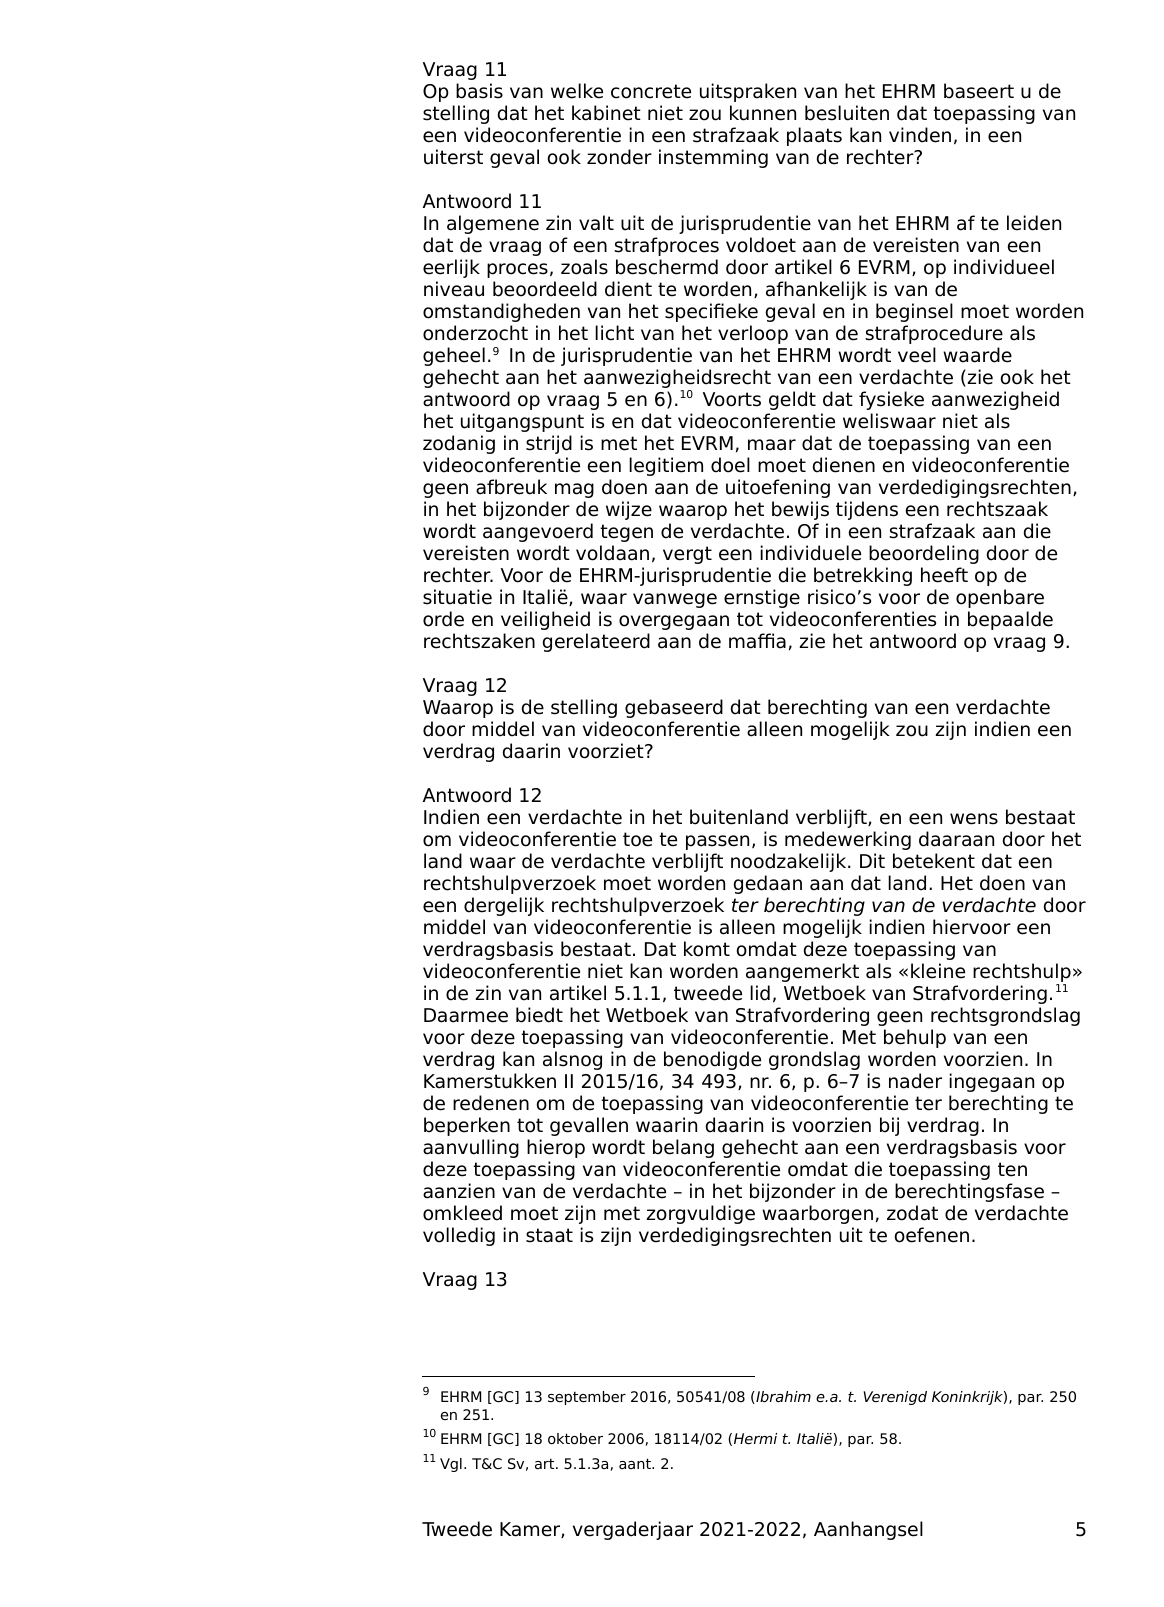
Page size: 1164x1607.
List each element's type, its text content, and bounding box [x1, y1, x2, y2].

text In algemene zin valt uit de jurisprudentie van het EHRM af te leiden dat de vraag of een strafproces voldoet aan de vereisten van een eerlijk proces, zoals beschermd door artikel 6 EVRM, op individueel niveau beoordeeld dient te worden, afhankelijk is van de omstandigheden van het specifieke geval en in beginsel moet worden onderzocht in het licht van het verloop van de strafprocedure als geheel. In de jurisprudentie van het EHRM wordt veel waarde gehecht aan het aanwezigheidsrecht van een verdachte (zie ook het antwoord op vraag 5 en 6). Voorts geldt dat fysieke aanwezigheid het uitgangspunt is en dat videoconferentie weliswaar niet als zodanig in strijd is met het EVRM, maar dat de toepassing van een videoconferentie een legitiem doel moet dienen en videoconferentie geen afbreuk mag doen aan de uitoefening van verdedigingsrechten, in het bijzonder de wijze waarop het bewijs tijdens een rechtszaak wordt aangevoerd tegen de verdachte. Of in een strafzaak aan die vereisten wordt voldaan, vergt een individuele beoordeling door de rechter. Voor de EHRM-jurisprudentie die betrekking heeft op de situatie in Italië, waar vanwege ernstige risico’s voor de openbare orde en veiligheid is overgegaan tot videoconferenties in bepaalde rechtszaken gerelateerd aan de maffia, zie het antwoord op vraag 9. [422, 213, 1087, 653]
text Waarop is de stelling gebaseerd dat berechting van een verdachte door middel van videoconferentie alleen mogelijk zou zijn indien een verdrag daarin voorziet? [422, 697, 1087, 763]
text Vraag 11 [422, 59, 1087, 81]
text Vraag 13 [422, 1269, 1087, 1291]
text Antwoord 11 [422, 191, 1087, 213]
text Vgl. T&C Sv, art. 5.1.3a, aant. 2. [422, 1452, 1087, 1474]
text Antwoord 12 [422, 785, 1087, 807]
text Vraag 12 [422, 675, 1087, 697]
text EHRM [GC] 18 oktober 2006, 18114/02 (Hermi t. Italië), par. 58. [422, 1427, 1087, 1449]
text Indien een verdachte in het buitenland verblijft, en een wens bestaat om videoconferentie toe te passen, is medewerking daaraan door het land waar de verdachte verblijft noodzakelijk. Dit betekent dat een rechtshulpverzoek moet worden gedaan aan dat land. Het doen van een dergelijk rechtshulpverzoek ter berechting van de verdachte door middel van videoconferentie is alleen mogelijk indien hiervoor een verdragsbasis bestaat. Dat komt omdat deze toepassing van videoconferentie niet kan worden aangemerkt als «kleine rechtshulp» in de zin van artikel 5.1.1, tweede lid, Wetboek van Strafvordering. Daarmee biedt het Wetboek van Strafvordering geen rechtsgrondslag voor deze toepassing van videoconferentie. Met behulp van een verdrag kan alsnog in de benodigde grondslag worden voorzien. In Kamerstukken II 2015/16, 34 493, nr. 6, p. 6–7 is nader ingegaan op de redenen om de toepassing van videoconferentie ter berechting te beperken tot gevallen waarin daarin is voorzien bij verdrag. In aanvulling hierop wordt belang gehecht aan een verdragsbasis voor deze toepassing van videoconferentie omdat die toepassing ten aanzien van de verdachte – in het bijzonder in de berechtingsfase – omkleed moet zijn met zorgvuldige waarborgen, zodat de verdachte volledig in staat is zijn verdedigingsrechten uit te oefenen. [422, 807, 1087, 1247]
text Op basis van welke concrete uitspraken van het EHRM baseert u de stelling dat het kabinet niet zou kunnen besluiten dat toepassing van een videoconferentie in een strafzaak plaats kan vinden, in een uiterst geval ook zonder instemming van de rechter? [422, 81, 1087, 169]
text EHRM [GC] 13 september 2016, 50541/08 (Ibrahim e.a. t. Verenigd Koninkrijk), par. 250 en 251. [422, 1385, 1087, 1424]
